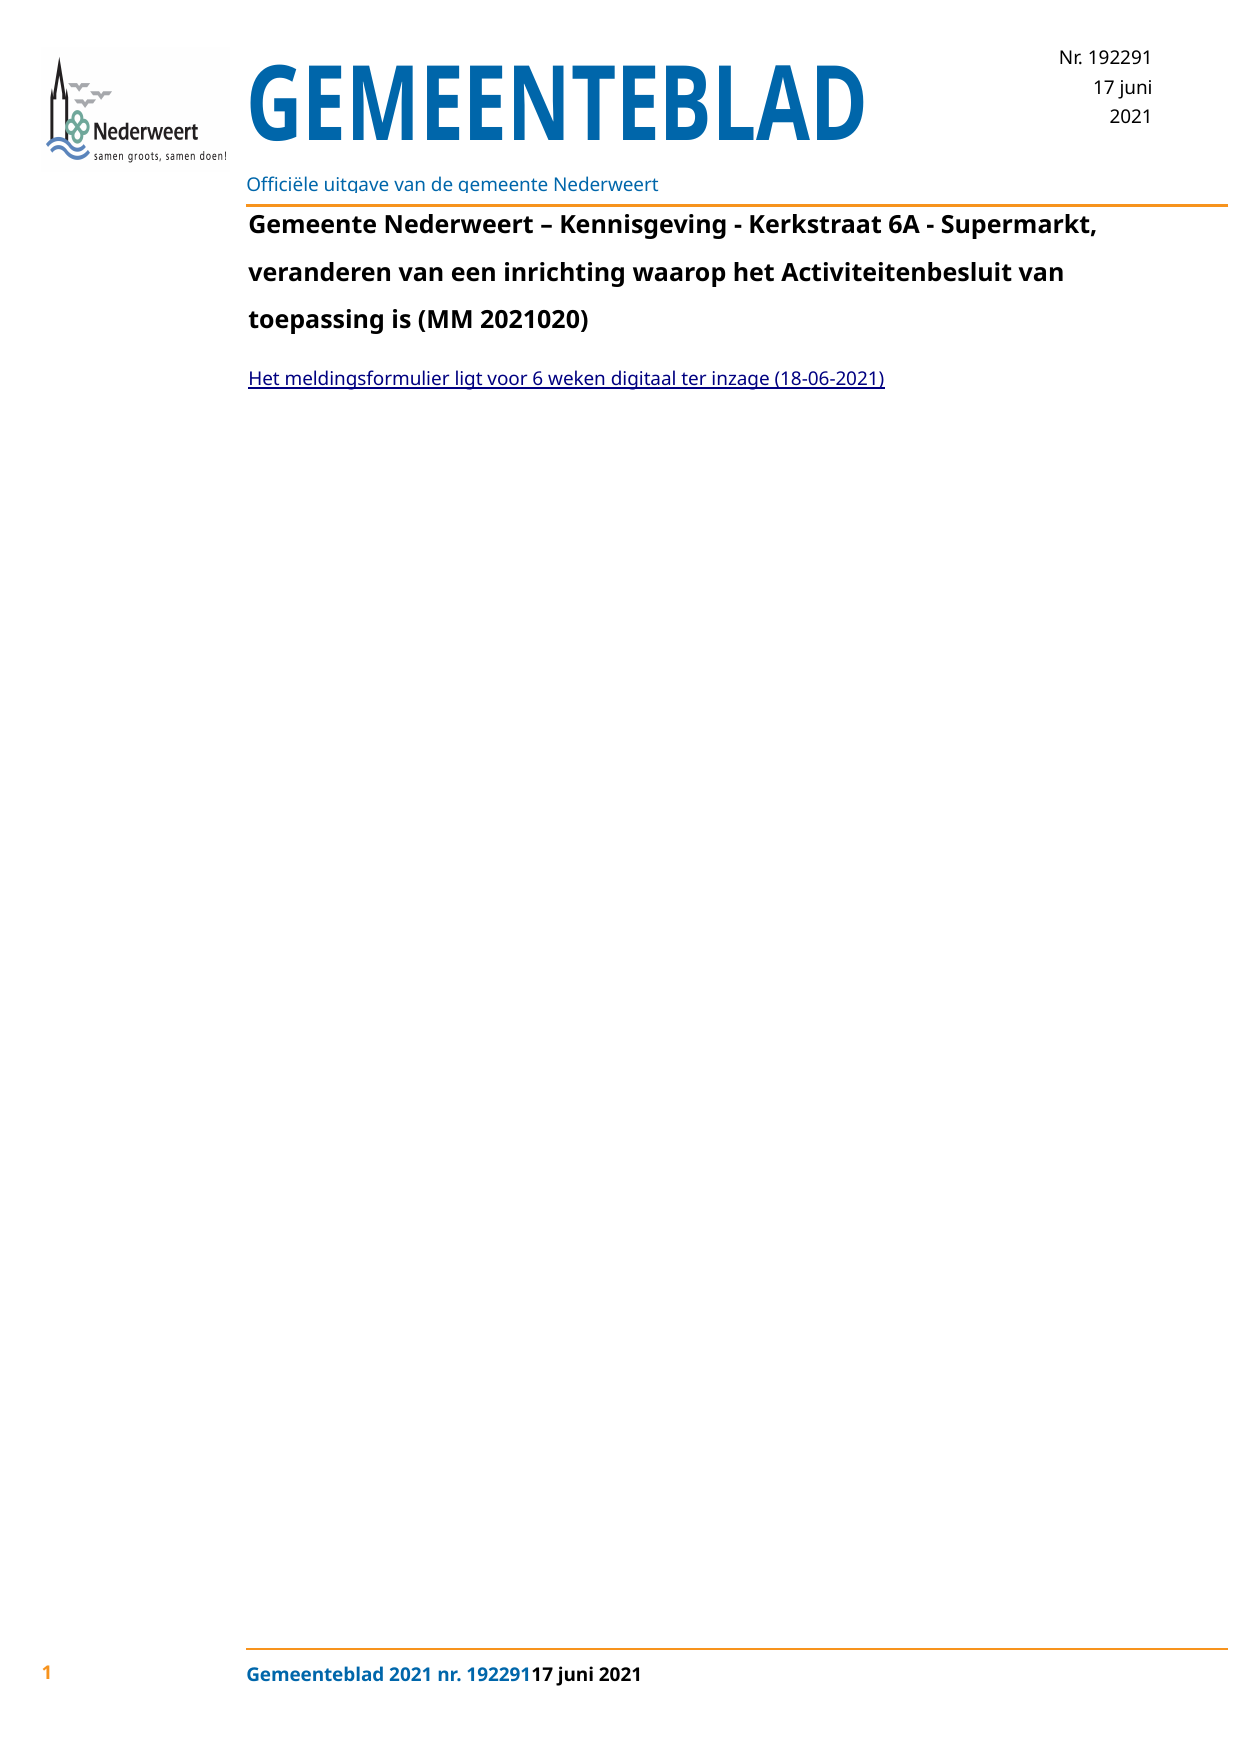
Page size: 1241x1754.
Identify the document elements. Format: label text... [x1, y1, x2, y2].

text Het meldingsformulier ligt voor 6 weken digitaal ter inzage (18-06-2021) [248, 366, 1152, 391]
text Gemeente Nederweert – Kennisgeving - Kerkstraat 6A - Supermarkt, veranderen van een inrichting waarop het Activiteitenbesluit van toepassing is (MM 2021020) [248, 207, 1152, 336]
picture [41, 47, 231, 172]
